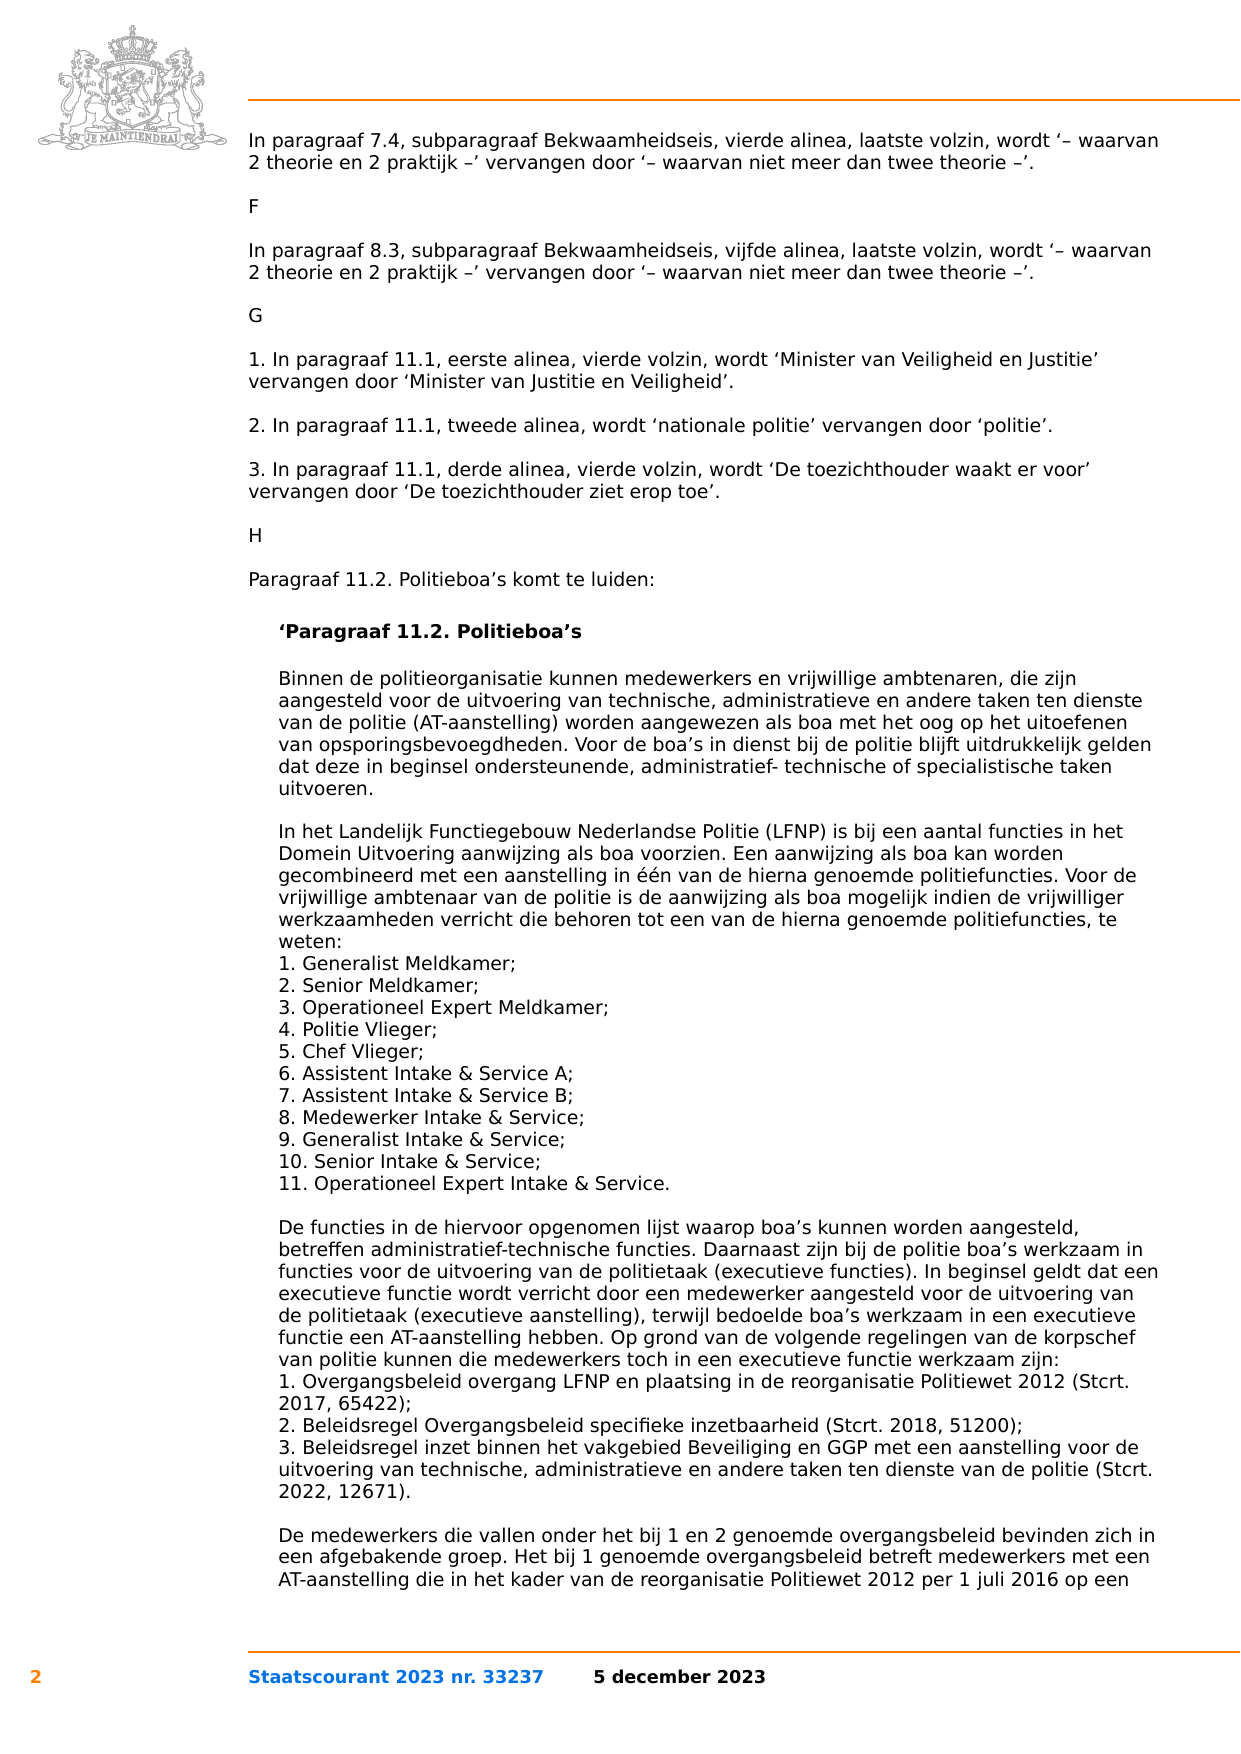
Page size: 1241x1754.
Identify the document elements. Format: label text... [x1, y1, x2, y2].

text 2. In paragraaf 11.1, tweede alinea, wordt ‘nationale politie’ vervangen door ‘politie’. [248, 415, 1163, 437]
text G [248, 305, 1163, 327]
text 3. In paragraaf 11.1, derde alinea, vierde volzin, wordt ‘De toezichthouder waakt er voor’ vervangen door ‘De toezichthouder ziet erop toe’. [248, 459, 1163, 503]
text 4. Politie Vlieger; [278, 1019, 1163, 1041]
subtitle ‘Paragraaf 11.2. Politieboa’s [278, 621, 1163, 643]
text 3. Operationeel Expert Meldkamer; [278, 997, 1163, 1019]
text F [248, 196, 1163, 218]
text In paragraaf 7.4, subparagraaf Bekwaamheidseis, vierde alinea, laatste volzin, wordt ‘– waarvan 2 theorie en 2 praktijk –’ vervangen door ‘– waarvan niet meer dan twee theorie –’. [248, 130, 1163, 174]
text 10. Senior Intake & Service; [278, 1151, 1163, 1173]
picture [38, 25, 227, 150]
text Binnen de politieorganisatie kunnen medewerkers en vrijwillige ambtenaren, die zijn aangesteld voor de uitvoering van technische, administratieve en andere taken ten dienste van de politie (AT-aanstelling) worden aangewezen als boa met het oog op het uitoefenen van opsporingsbevoegdheden. Voor de boa’s in dienst bij de politie blijft uitdrukkelijk gelden dat deze in beginsel ondersteunende, administratief- technische of specialistische taken uitvoeren. [278, 668, 1163, 799]
text 1. In paragraaf 11.1, eerste alinea, vierde volzin, wordt ‘Minister van Veiligheid en Justitie’ vervangen door ‘Minister van Justitie en Veiligheid’. [248, 349, 1163, 393]
text 8. Medewerker Intake & Service; [278, 1107, 1163, 1129]
text H [248, 525, 1163, 547]
text In het Landelijk Functiegebouw Nederlandse Politie (LFNP) is bij een aantal functies in het Domein Uitvoering aanwijzing als boa voorzien. Een aanwijzing als boa kan worden gecombineerd met een aanstelling in één van de hierna genoemde politiefuncties. Voor de vrijwillige ambtenaar van de politie is de aanwijzing als boa mogelijk indien de vrijwilliger werkzaamheden verricht die behoren tot een van de hierna genoemde politiefuncties, te weten: [278, 821, 1163, 953]
text De medewerkers die vallen onder het bij 1 en 2 genoemde overgangsbeleid bevinden zich in een afgebakende groep. Het bij 1 genoemde overgangsbeleid betreft medewerkers met een AT-aanstelling die in het kader van de reorganisatie Politiewet 2012 per 1 juli 2016 op een [278, 1524, 1163, 1590]
text De functies in de hiervoor opgenomen lijst waarop boa’s kunnen worden aangesteld, betreffen administratief-technische functies. Daarnaast zijn bij de politie boa’s werkzaam in functies voor de uitvoering van de politietaak (executieve functies). In beginsel geldt dat een executieve functie wordt verricht door een medewerker aangesteld voor de uitvoering van de politietaak (executieve aanstelling), terwijl bedoelde boa’s werkzaam in een executieve functie een AT-aanstelling hebben. Op grond van de volgende regelingen van de korpschef van politie kunnen die medewerkers toch in een executieve functie werkzaam zijn: [278, 1217, 1163, 1371]
text 1. Overgangsbeleid overgang LFNP en plaatsing in de reorganisatie Politiewet 2012 (Stcrt. 2017, 65422); [278, 1371, 1163, 1415]
text 7. Assistent Intake & Service B; [278, 1085, 1163, 1107]
text Paragraaf 11.2. Politieboa’s komt te luiden: [248, 569, 1163, 591]
text 1. Generalist Meldkamer; [278, 953, 1163, 975]
text 2. Beleidsregel Overgangsbeleid specifieke inzetbaarheid (Stcrt. 2018, 51200); [278, 1415, 1163, 1437]
text In paragraaf 8.3, subparagraaf Bekwaamheidseis, vijfde alinea, laatste volzin, wordt ‘– waarvan 2 theorie en 2 praktijk –’ vervangen door ‘– waarvan niet meer dan twee theorie –’. [248, 239, 1163, 283]
text 3. Beleidsregel inzet binnen het vakgebied Beveiliging en GGP met een aanstelling voor de uitvoering van technische, administratieve en andere taken ten dienste van de politie (Stcrt. 2022, 12671). [278, 1437, 1163, 1503]
text 6. Assistent Intake & Service A; [278, 1063, 1163, 1085]
text 9. Generalist Intake & Service; [278, 1129, 1163, 1151]
text 2. Senior Meldkamer; [278, 975, 1163, 997]
text 5. Chef Vlieger; [278, 1041, 1163, 1063]
text 11. Operationeel Expert Intake & Service. [278, 1173, 1163, 1195]
